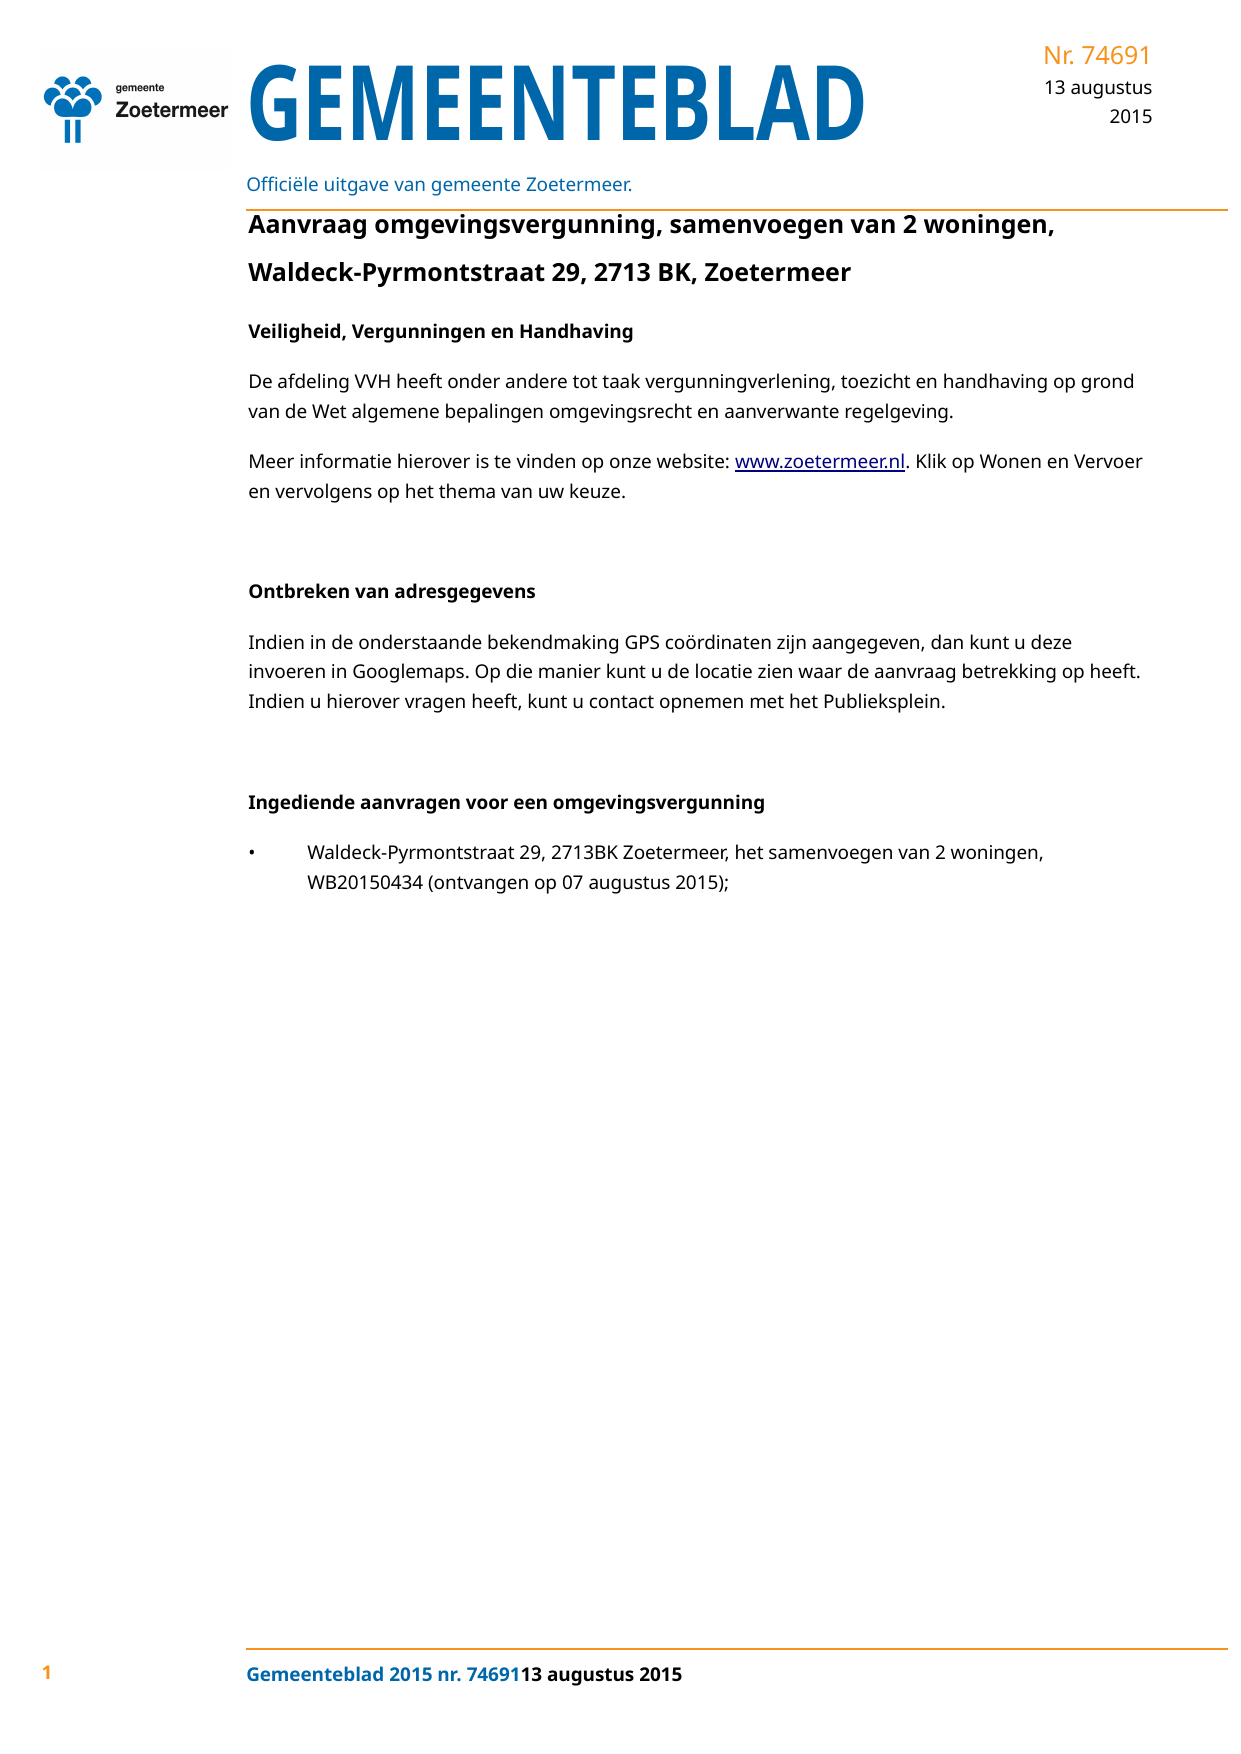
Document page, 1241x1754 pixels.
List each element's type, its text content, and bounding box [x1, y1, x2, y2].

text Veiligheid, Vergunningen en Handhaving [248, 318, 1152, 344]
list Waldeck-Pyrmontstraat 29, 2713BK Zoetermeer, het samenvoegen van 2 woningen, WB20150434 (ontvangen op 07 augustus 2015); [248, 839, 1152, 895]
text De afdeling VVH heeft onder andere tot taak vergunningverlening, toezicht en handhaving op grond van de Wet algemene bepalingen omgevingsrecht en aanverwante regelgeving. [248, 368, 1152, 424]
text Aanvraag omgevingsvergunning, samenvoegen van 2 woningen, Waldeck-Pyrmontstraat 29, 2713 BK, Zoetermeer [248, 211, 1152, 288]
text Ontbreken van adresgegevens [248, 579, 1152, 604]
picture [41, 47, 231, 172]
text Meer informatie hierover is te vinden op onze website: www.zoetermeer.nl. Klik op Wonen en Vervoer en vervolgens op het thema van uw keuze. [248, 448, 1152, 504]
text Ingediende aanvragen voor een omgevingsvergunning [248, 789, 1152, 815]
text Indien in de onderstaande bekendmaking GPS coördinaten zijn aangegeven, dan kunt u deze invoeren in Googlemaps. Op die manier kunt u de locatie zien waar de aanvraag betrekking op heeft. Indien u hierover vragen heeft, kunt u contact opnemen met het Publieksplein. [248, 629, 1152, 714]
